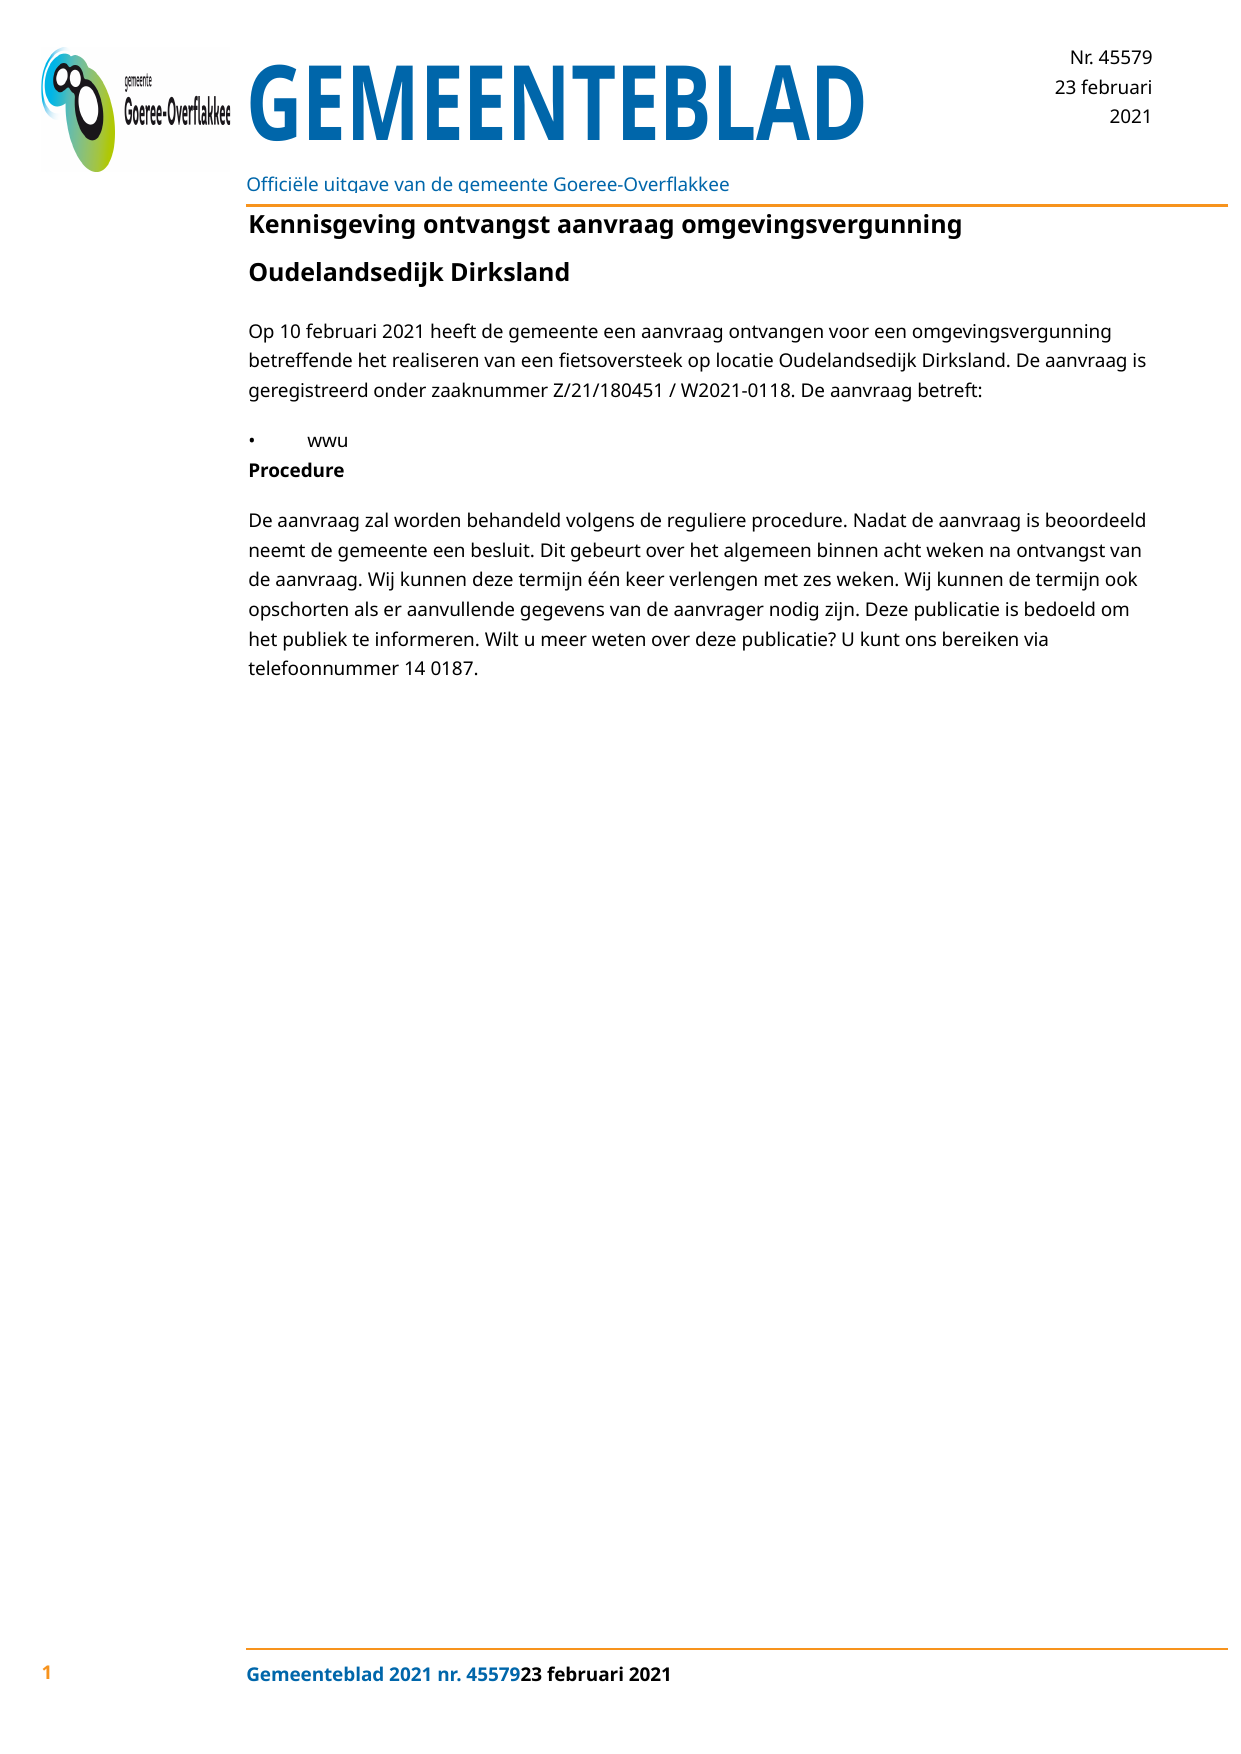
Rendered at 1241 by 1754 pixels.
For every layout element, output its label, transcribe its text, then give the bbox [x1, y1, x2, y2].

text De aanvraag zal worden behandeld volgens de reguliere procedure. Nadat de aanvraag is beoordeeld neemt de gemeente een besluit. Dit gebeurt over het algemeen binnen acht weken na ontvangst van de aanvraag. Wij kunnen deze termijn één keer verlengen met zes weken. Wij kunnen de termijn ook opschorten als er aanvullende gegevens van de aanvrager nodig zijn. Deze publicatie is bedoeld om het publiek te informeren. Wilt u meer weten over deze publicatie? U kunt ons bereiken via telefoonnummer 14 0187. [248, 507, 1152, 681]
text Op 10 februari 2021 heeft de gemeente een aanvraag ontvangen voor een omgevingsvergunning betreffende het realiseren van een fietsoversteek op locatie Oudelandsedijk Dirksland. De aanvraag is geregistreerd onder zaaknummer Z/21/180451 / W2021-0118. De aanvraag betreft: [248, 318, 1152, 403]
list wwu [248, 427, 1152, 453]
text Kennisgeving ontvangst aanvraag omgevingsvergunning Oudelandsedijk Dirksland [248, 207, 1152, 288]
picture [41, 47, 231, 172]
text Procedure [248, 457, 1152, 483]
